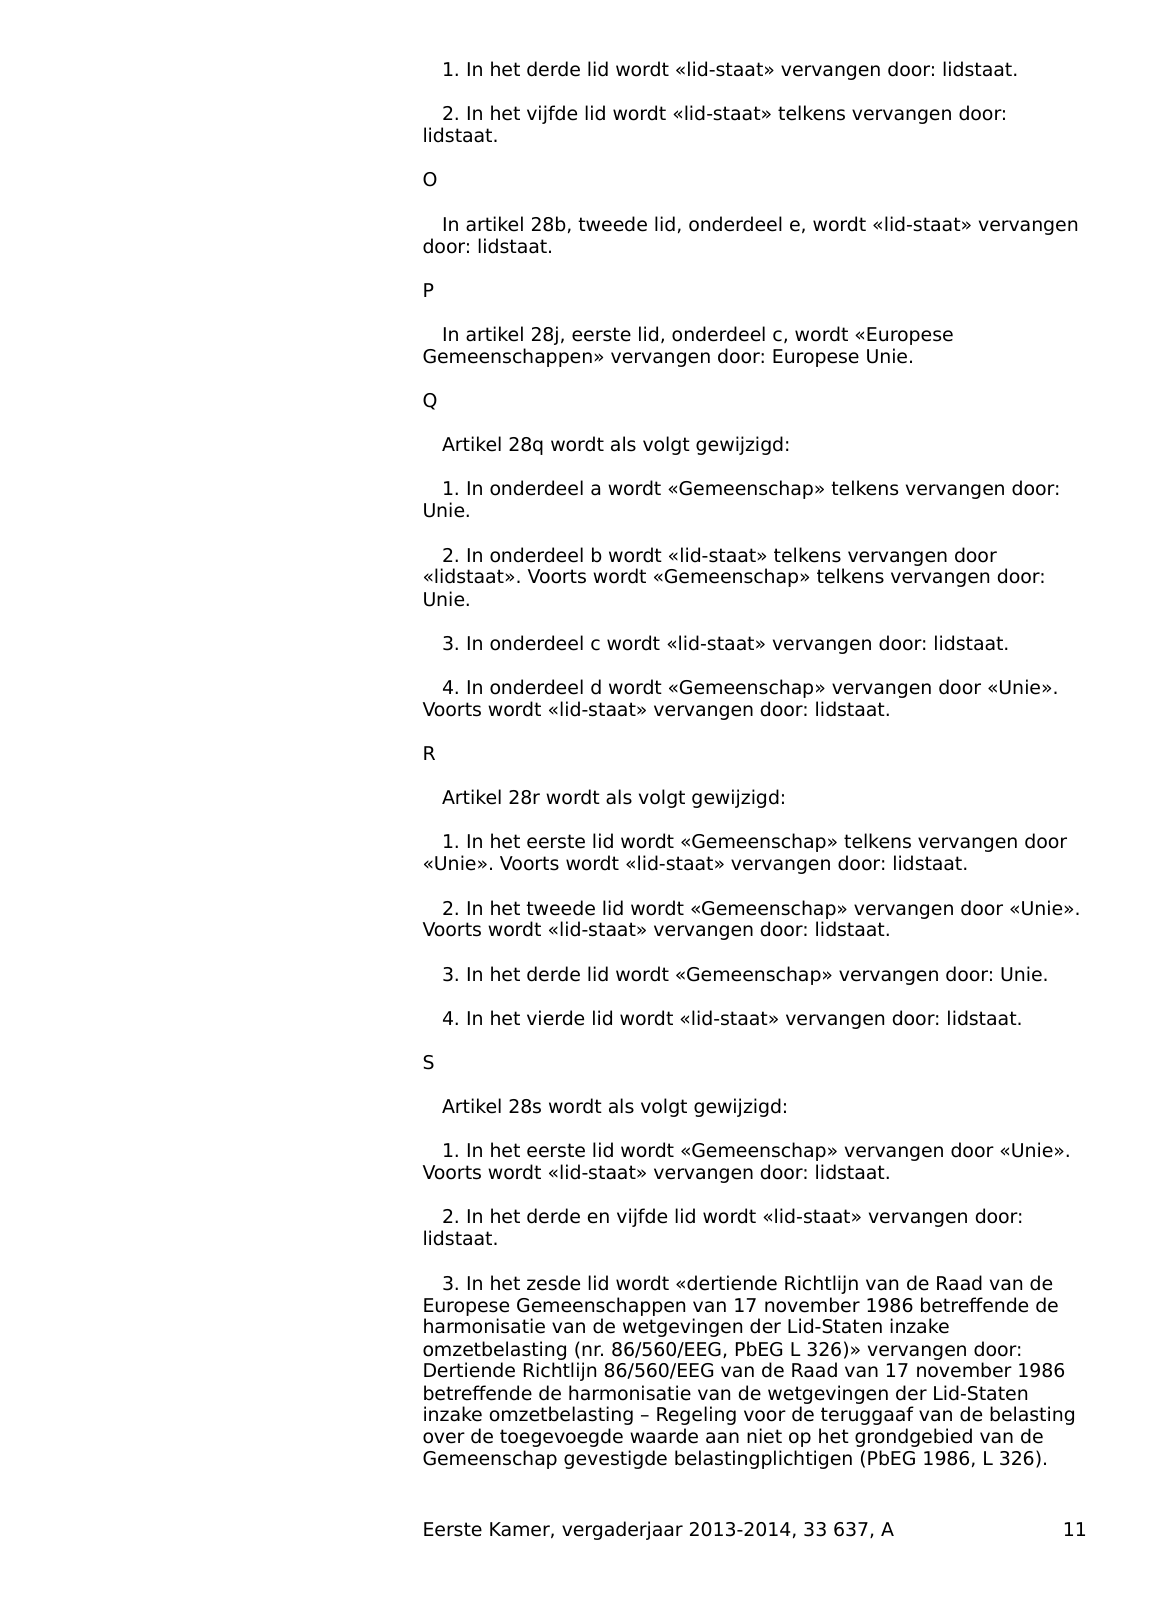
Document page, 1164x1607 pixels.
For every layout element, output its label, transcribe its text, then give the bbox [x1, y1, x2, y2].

text 2. In het derde en vijfde lid wordt «lid-staat» vervangen door: lidstaat. [422, 1206, 1087, 1250]
text 1. In onderdeel a wordt «Gemeenschap» telkens vervangen door: Unie. [422, 478, 1087, 522]
text Artikel 28q wordt als volgt gewijzigd: [422, 434, 1087, 456]
text Artikel 28s wordt als volgt gewijzigd: [422, 1096, 1087, 1118]
text P [422, 280, 1087, 302]
text O [422, 169, 1087, 191]
text R [422, 743, 1087, 765]
text In artikel 28j, eerste lid, onderdeel c, wordt «Europese Gemeenschappen» vervangen door: Europese Unie. [422, 324, 1087, 368]
text 3. In het zesde lid wordt «dertiende Richtlijn van de Raad van de Europese Gemeenschappen van 17 november 1986 betreffende de harmonisatie van de wetgevingen der Lid-Staten inzake omzetbelasting (nr. 86/560/EEG, PbEG L 326)» vervangen door: Dertiende Richtlijn 86/560/EEG van de Raad van 17 november 1986 betreffende de harmonisatie van de wetgevingen der Lid-Staten inzake omzetbelasting – Regeling voor de teruggaaf van de belasting over de toegevoegde waarde aan niet op het grondgebied van de Gemeenschap gevestigde belastingplichtigen (PbEG 1986, L 326). [422, 1272, 1087, 1470]
text Q [422, 390, 1087, 412]
text 4. In onderdeel d wordt «Gemeenschap» vervangen door «Unie». Voorts wordt «lid-staat» vervangen door: lidstaat. [422, 677, 1087, 721]
text 3. In onderdeel c wordt «lid-staat» vervangen door: lidstaat. [422, 633, 1087, 654]
text 1. In het derde lid wordt «lid-staat» vervangen door: lidstaat. [422, 59, 1087, 81]
text Artikel 28r wordt als volgt gewijzigd: [422, 787, 1087, 809]
text 2. In onderdeel b wordt «lid-staat» telkens vervangen door «lidstaat». Voorts wordt «Gemeenschap» telkens vervangen door: Unie. [422, 544, 1087, 610]
text S [422, 1052, 1087, 1074]
text 2. In het tweede lid wordt «Gemeenschap» vervangen door «Unie». Voorts wordt «lid-staat» vervangen door: lidstaat. [422, 897, 1087, 941]
text 1. In het eerste lid wordt «Gemeenschap» telkens vervangen door «Unie». Voorts wordt «lid-staat» vervangen door: lidstaat. [422, 831, 1087, 875]
text 3. In het derde lid wordt «Gemeenschap» vervangen door: Unie. [422, 963, 1087, 986]
text 2. In het vijfde lid wordt «lid-staat» telkens vervangen door: lidstaat. [422, 103, 1087, 147]
text 4. In het vierde lid wordt «lid-staat» vervangen door: lidstaat. [422, 1008, 1087, 1030]
text In artikel 28b, tweede lid, onderdeel e, wordt «lid-staat» vervangen door: lidstaat. [422, 213, 1087, 257]
text 1. In het eerste lid wordt «Gemeenschap» vervangen door «Unie». Voorts wordt «lid-staat» vervangen door: lidstaat. [422, 1140, 1087, 1184]
